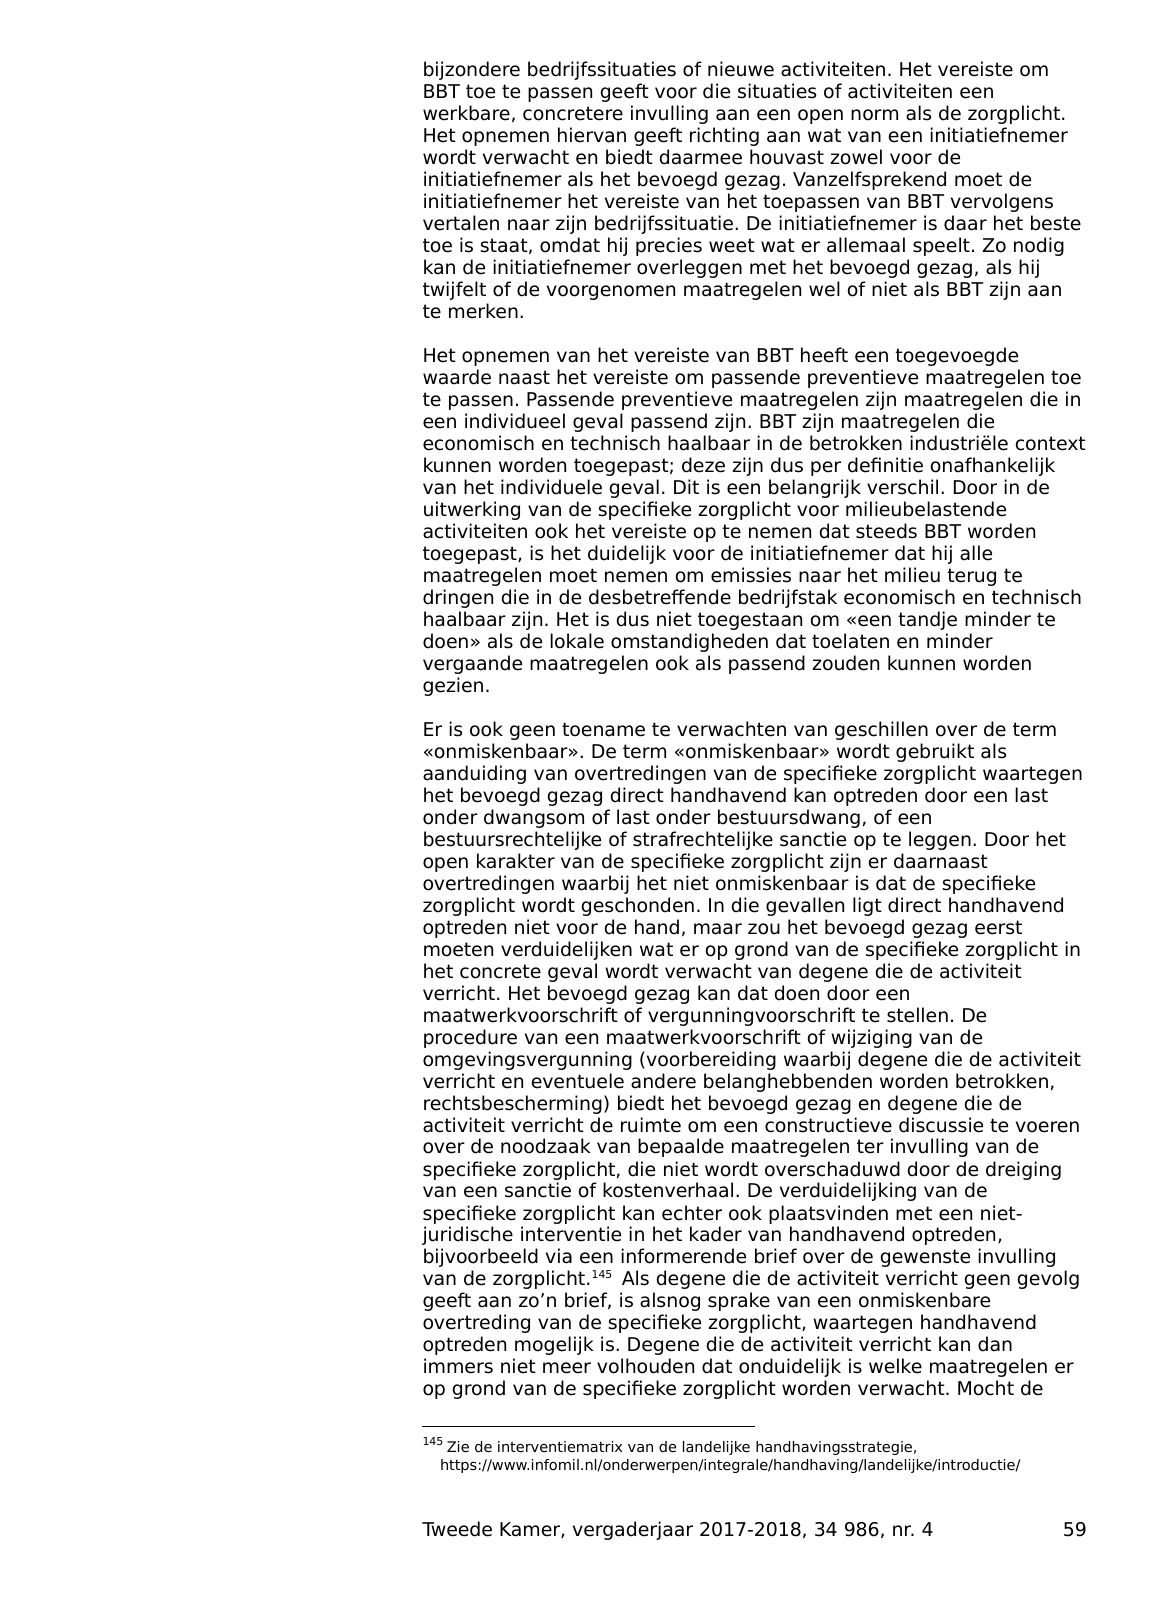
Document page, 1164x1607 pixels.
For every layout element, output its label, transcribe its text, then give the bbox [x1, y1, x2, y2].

text Er is ook geen toename te verwachten van geschillen over de term «onmiskenbaar». De term «onmiskenbaar» wordt gebruikt als aanduiding van overtredingen van de specifieke zorgplicht waartegen het bevoegd gezag direct handhavend kan optreden door een last onder dwangsom of last onder bestuursdwang, of een bestuursrechtelijke of strafrechtelijke sanctie op te leggen. Door het open karakter van de specifieke zorgplicht zijn er daarnaast overtredingen waarbij het niet onmiskenbaar is dat de specifieke zorgplicht wordt geschonden. In die gevallen ligt direct handhavend optreden niet voor de hand, maar zou het bevoegd gezag eerst moeten verduidelijken wat er op grond van de specifieke zorgplicht in het concrete geval wordt verwacht van degene die de activiteit verricht. Het bevoegd gezag kan dat doen door een maatwerkvoorschrift of vergunningvoorschrift te stellen. De procedure van een maatwerkvoorschrift of wijziging van de omgevingsvergunning (voorbereiding waarbij degene die de activiteit verricht en eventuele andere belanghebbenden worden betrokken, rechtsbescherming) biedt het bevoegd gezag en degene die de activiteit verricht de ruimte om een constructieve discussie te voeren over de noodzaak van bepaalde maatregelen ter invulling van de specifieke zorgplicht, die niet wordt overschaduwd door de dreiging van een sanctie of kostenverhaal. De verduidelijking van de specifieke zorgplicht kan echter ook plaatsvinden met een niet-juridische interventie in het kader van handhavend optreden, bijvoorbeeld via een informerende brief over de gewenste invulling van de zorgplicht. Als degene die de activiteit verricht geen gevolg geeft aan zo’n brief, is alsnog sprake van een onmiskenbare overtreding van de specifieke zorgplicht, waartegen handhavend optreden mogelijk is. Degene die de activiteit verricht kan dan immers niet meer volhouden dat onduidelijk is welke maatregelen er op grond van de specifieke zorgplicht worden verwacht. Mocht de [422, 719, 1087, 1400]
text Het opnemen van het vereiste van BBT heeft een toegevoegde waarde naast het vereiste om passende preventieve maatregelen toe te passen. Passende preventieve maatregelen zijn maatregelen die in een individueel geval passend zijn. BBT zijn maatregelen die economisch en technisch haalbaar in de betrokken industriële context kunnen worden toegepast; deze zijn dus per definitie onafhankelijk van het individuele geval. Dit is een belangrijk verschil. Door in de uitwerking van de specifieke zorgplicht voor milieubelastende activiteiten ook het vereiste op te nemen dat steeds BBT worden toegepast, is het duidelijk voor de initiatiefnemer dat hij alle maatregelen moet nemen om emissies naar het milieu terug te dringen die in de desbetreffende bedrijfstak economisch en technisch haalbaar zijn. Het is dus niet toegestaan om «een tandje minder te doen» als de lokale omstandigheden dat toelaten en minder vergaande maatregelen ook als passend zouden kunnen worden gezien. [422, 345, 1087, 697]
text Zie de interventiematrix van de landelijke handhavingsstrategie, https://www.infomil.nl/onderwerpen/integrale/handhaving/landelijke/introductie/ [422, 1435, 1087, 1474]
text bijzondere bedrijfssituaties of nieuwe activiteiten. Het vereiste om BBT toe te passen geeft voor die situaties of activiteiten een werkbare, concretere invulling aan een open norm als de zorgplicht. Het opnemen hiervan geeft richting aan wat van een initiatiefnemer wordt verwacht en biedt daarmee houvast zowel voor de initiatiefnemer als het bevoegd gezag. Vanzelfsprekend moet de initiatiefnemer het vereiste van het toepassen van BBT vervolgens vertalen naar zijn bedrijfssituatie. De initiatiefnemer is daar het beste toe is staat, omdat hij precies weet wat er allemaal speelt. Zo nodig kan de initiatiefnemer overleggen met het bevoegd gezag, als hij twijfelt of de voorgenomen maatregelen wel of niet als BBT zijn aan te merken. [422, 59, 1087, 323]
